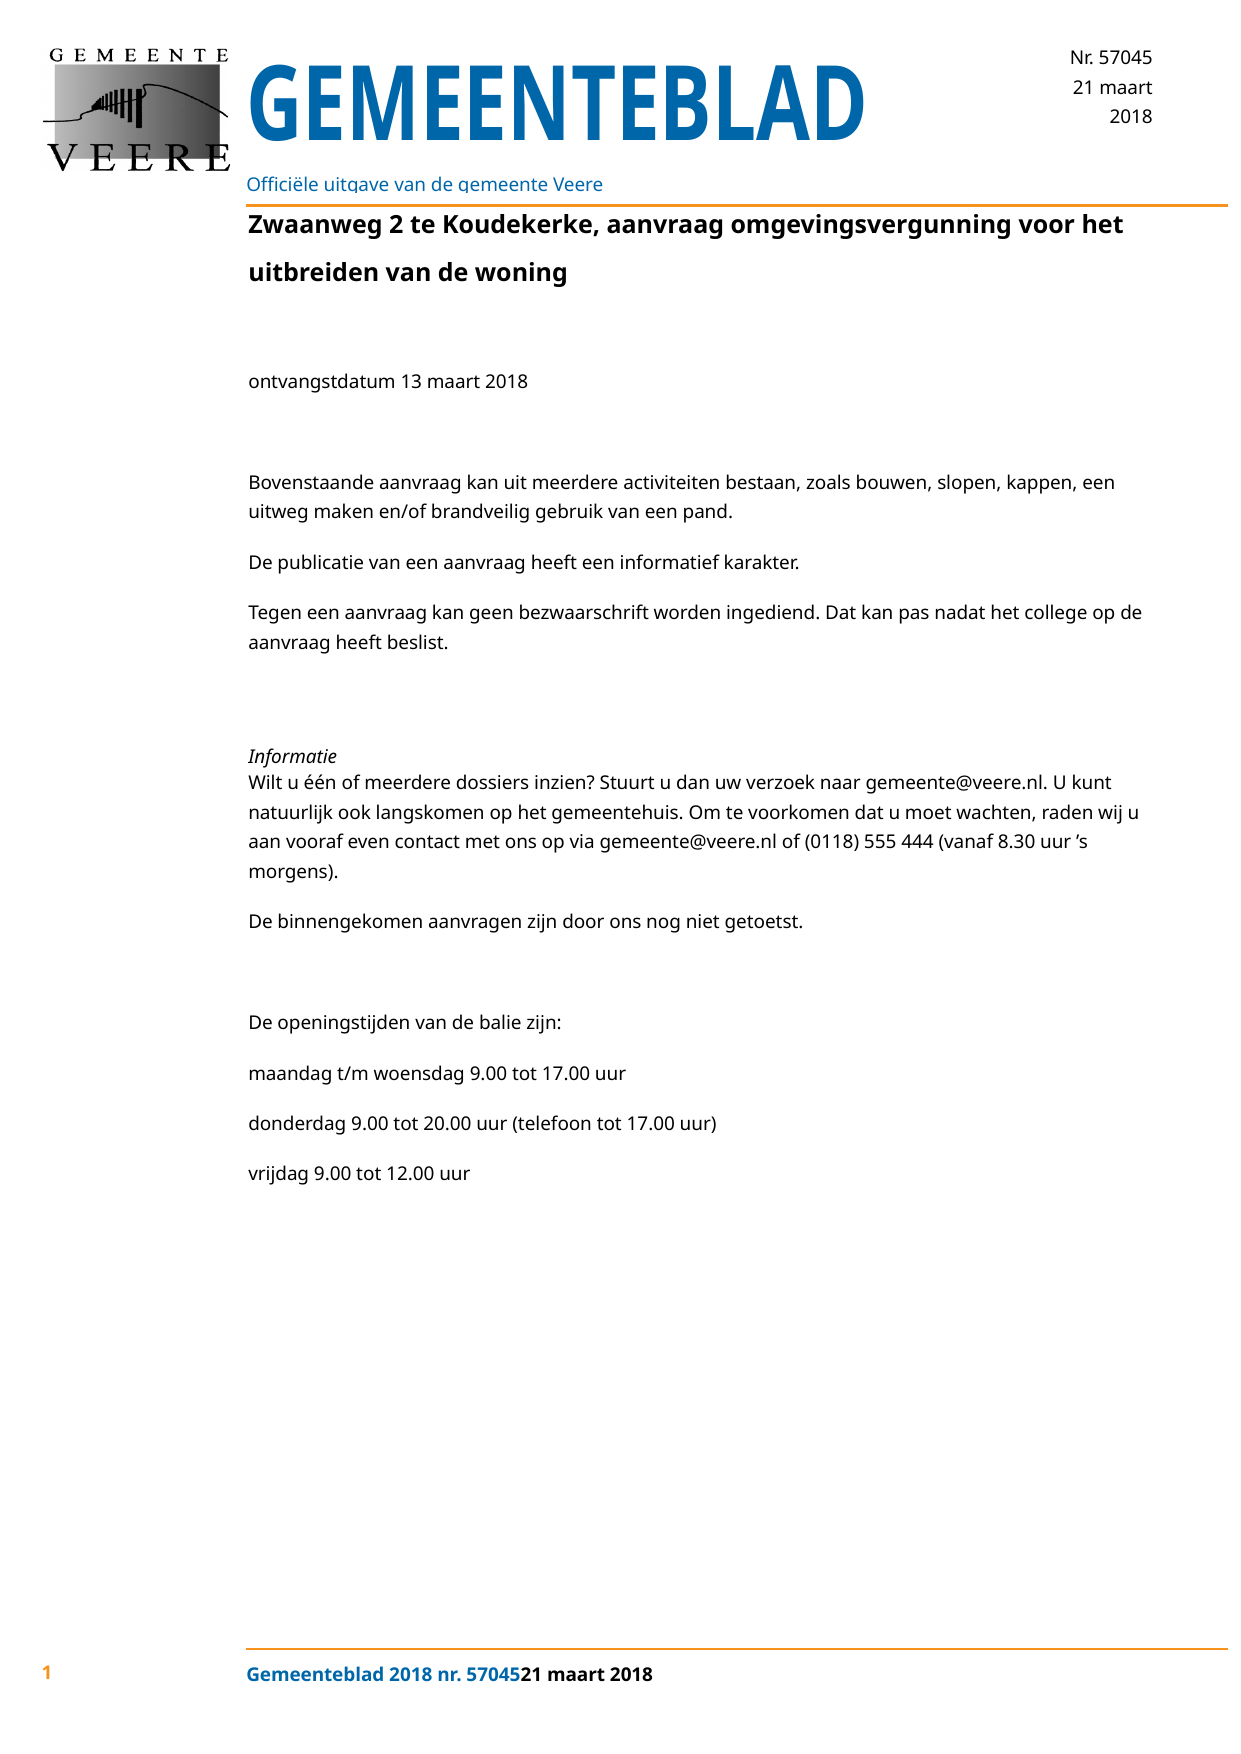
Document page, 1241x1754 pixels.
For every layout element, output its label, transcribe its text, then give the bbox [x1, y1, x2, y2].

text Zwaanweg 2 te Koudekerke, aanvraag omgevingsvergunning voor het uitbreiden van de woning [248, 207, 1152, 288]
text maandag t/m woensdag 9.00 tot 17.00 uur [248, 1060, 1152, 1085]
text De binnengekomen aanvragen zijn door ons nog niet getoetst. [248, 908, 1152, 934]
text Informatie [248, 743, 1152, 769]
text De publicatie van een aanvraag heeft een informatief karakter. [248, 549, 1152, 575]
text De openingstijden van de balie zijn: [248, 1009, 1152, 1035]
text Tegen een aanvraag kan geen bezwaarschrift worden ingediend. Dat kan pas nadat het college op de aanvraag heeft beslist. [248, 599, 1152, 655]
picture [41, 47, 231, 172]
text ontvangstdatum 13 maart 2018 [248, 368, 1152, 394]
text donderdag 9.00 tot 20.00 uur (telefoon tot 17.00 uur) [248, 1110, 1152, 1136]
text Bovenstaande aanvraag kan uit meerdere activiteiten bestaan, zoals bouwen, slopen, kappen, een uitweg maken en/of brandveilig gebruik van een pand. [248, 469, 1152, 524]
text Wilt u één of meerdere dossiers inzien? Stuurt u dan uw verzoek naar gemeente@veere.nl. U kunt natuurlijk ook langskomen op het gemeentehuis. Om te voorkomen dat u moet wachten, raden wij u aan vooraf even contact met ons op via gemeente@veere.nl of (0118) 555 444 (vanaf 8.30 uur ’s morgens). [248, 769, 1152, 884]
text vrijdag 9.00 tot 12.00 uur [248, 1161, 1152, 1186]
